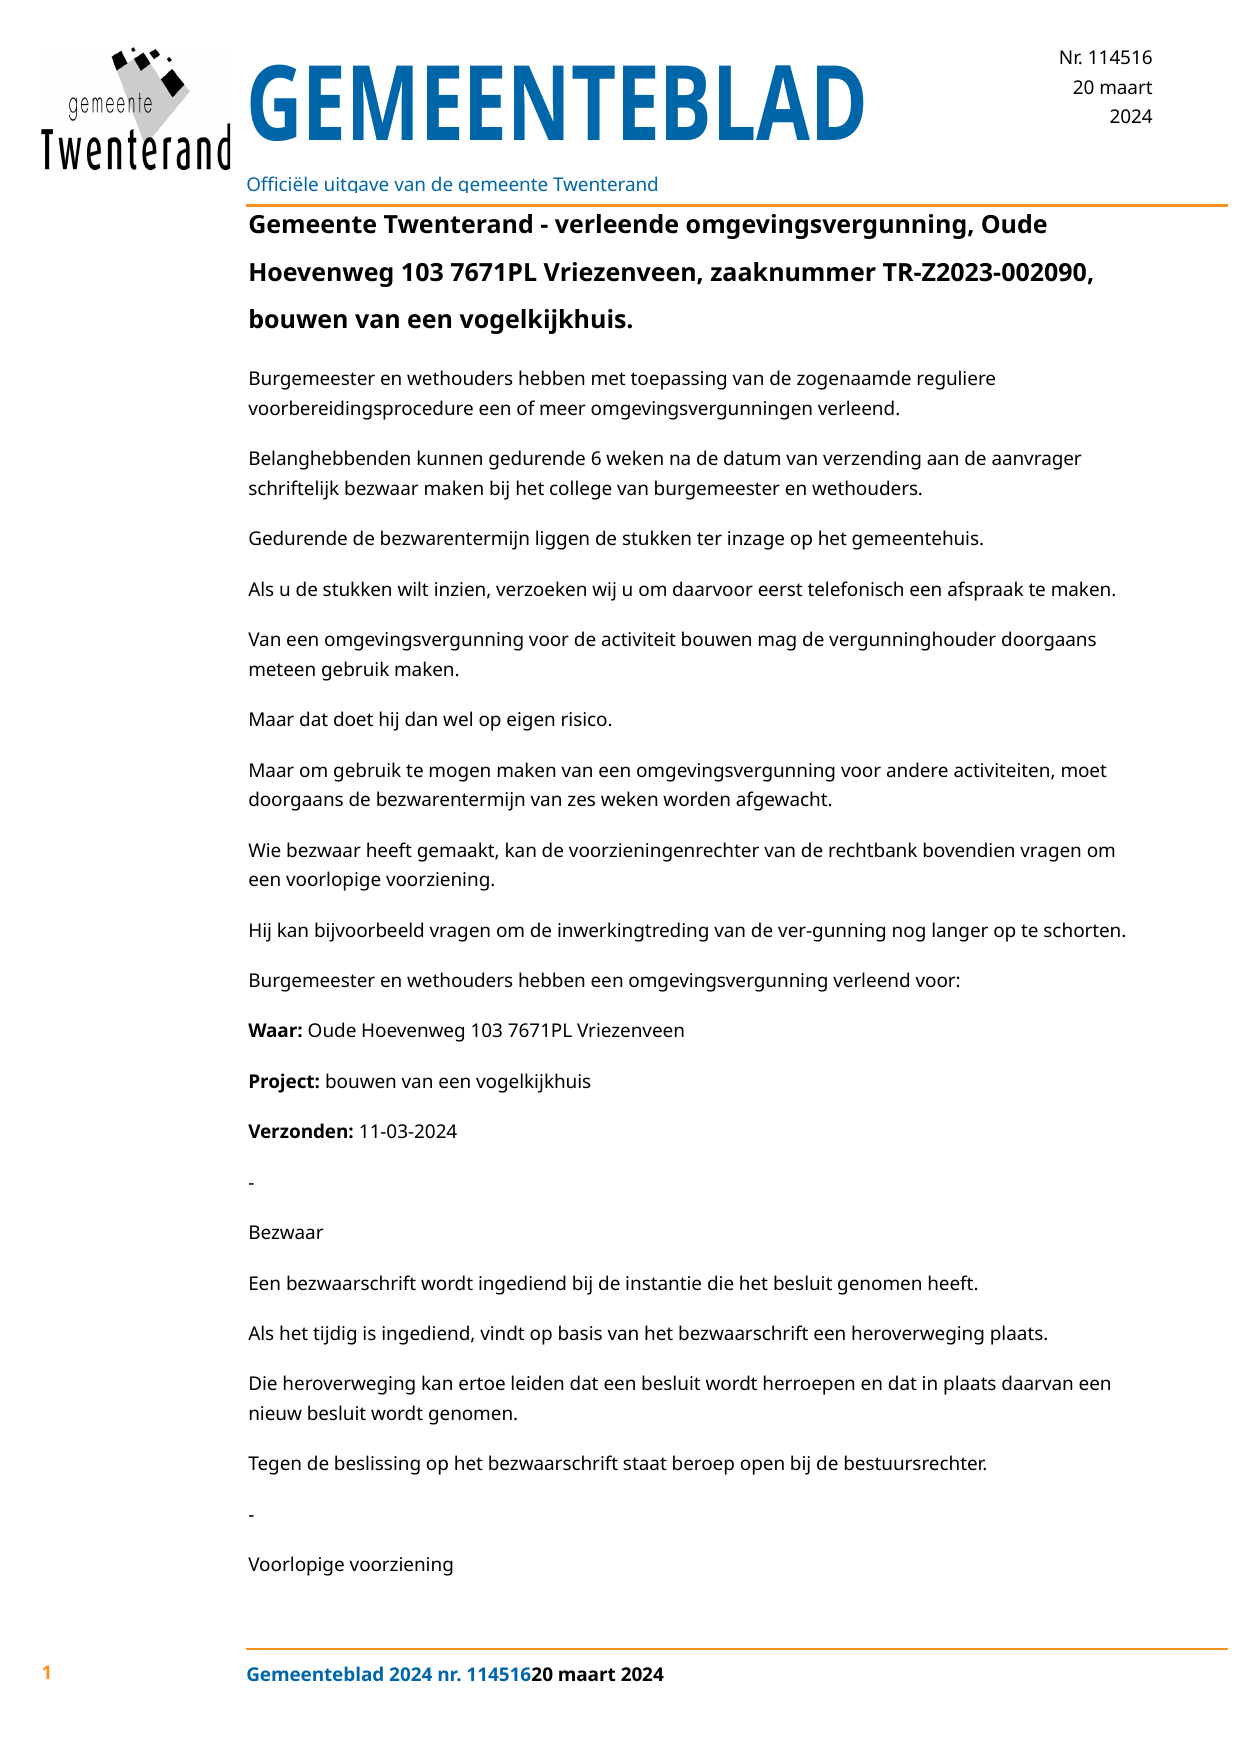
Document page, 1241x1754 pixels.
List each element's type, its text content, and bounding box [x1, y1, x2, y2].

text Als u de stukken wilt inzien, verzoeken wij u om daarvoor eerst telefonisch een afspraak te maken. [248, 576, 1152, 602]
text Belanghebbenden kunnen gedurende 6 weken na de datum van verzending aan de aanvrager schriftelijk bezwaar maken bij het college van burgemeester en wethouders. [248, 446, 1152, 501]
text Gemeente Twenterand - verleende omgevingsvergunning, Oude Hoevenweg 103 7671PL Vriezenveen, zaaknummer TR-Z2023-002090, bouwen van een vogelkijkhuis. [248, 207, 1152, 336]
text Bezwaar [248, 1219, 1152, 1245]
text - [248, 1169, 1152, 1194]
text Tegen de beslissing op het bezwaarschrift staat beroep open bij de bestuursrechter. [248, 1451, 1152, 1476]
text Voorlopige voorziening [248, 1551, 1152, 1577]
text Hij kan bijvoorbeeld vragen om de inwerkingtreding van de ver-gunning nog langer op te schorten. [248, 917, 1152, 942]
picture [41, 47, 231, 172]
text Burgemeester en wethouders hebben een omgevingsvergunning verleend voor: [248, 967, 1152, 993]
text Die heroverweging kan ertoe leiden dat een besluit wordt herroepen en dat in plaats daarvan een nieuw besluit wordt genomen. [248, 1371, 1152, 1426]
text Als het tijdig is ingediend, vindt op basis van het bezwaarschrift een heroverweging plaats. [248, 1320, 1152, 1346]
text Waar: Oude Hoevenweg 103 7671PL Vriezenveen [248, 1018, 1152, 1043]
text Project: bouwen van een vogelkijkhuis [248, 1068, 1152, 1094]
text Van een omgevingsvergunning voor de activiteit bouwen mag de vergunninghouder doorgaans meteen gebruik maken. [248, 626, 1152, 682]
text Maar om gebruik te mogen maken van een omgevingsvergunning voor andere activiteiten, moet doorgaans de bezwarentermijn van zes weken worden afgewacht. [248, 757, 1152, 812]
text - [248, 1501, 1152, 1527]
text Gedurende de bezwarentermijn liggen de stukken ter inzage op het gemeentehuis. [248, 526, 1152, 551]
text Verzonden: 11-03-2024 [248, 1118, 1152, 1144]
text Een bezwaarschrift wordt ingediend bij de instantie die het besluit genomen heeft. [248, 1270, 1152, 1295]
text Wie bezwaar heeft gemaakt, kan de voorzieningenrechter van de rechtbank bovendien vragen om een voorlopige voorziening. [248, 837, 1152, 892]
text Burgemeester en wethouders hebben met toepassing van de zogenaamde reguliere voorbereidingsprocedure een of meer omgevingsvergunningen verleend. [248, 366, 1152, 421]
text Maar dat doet hij dan wel op eigen risico. [248, 706, 1152, 732]
